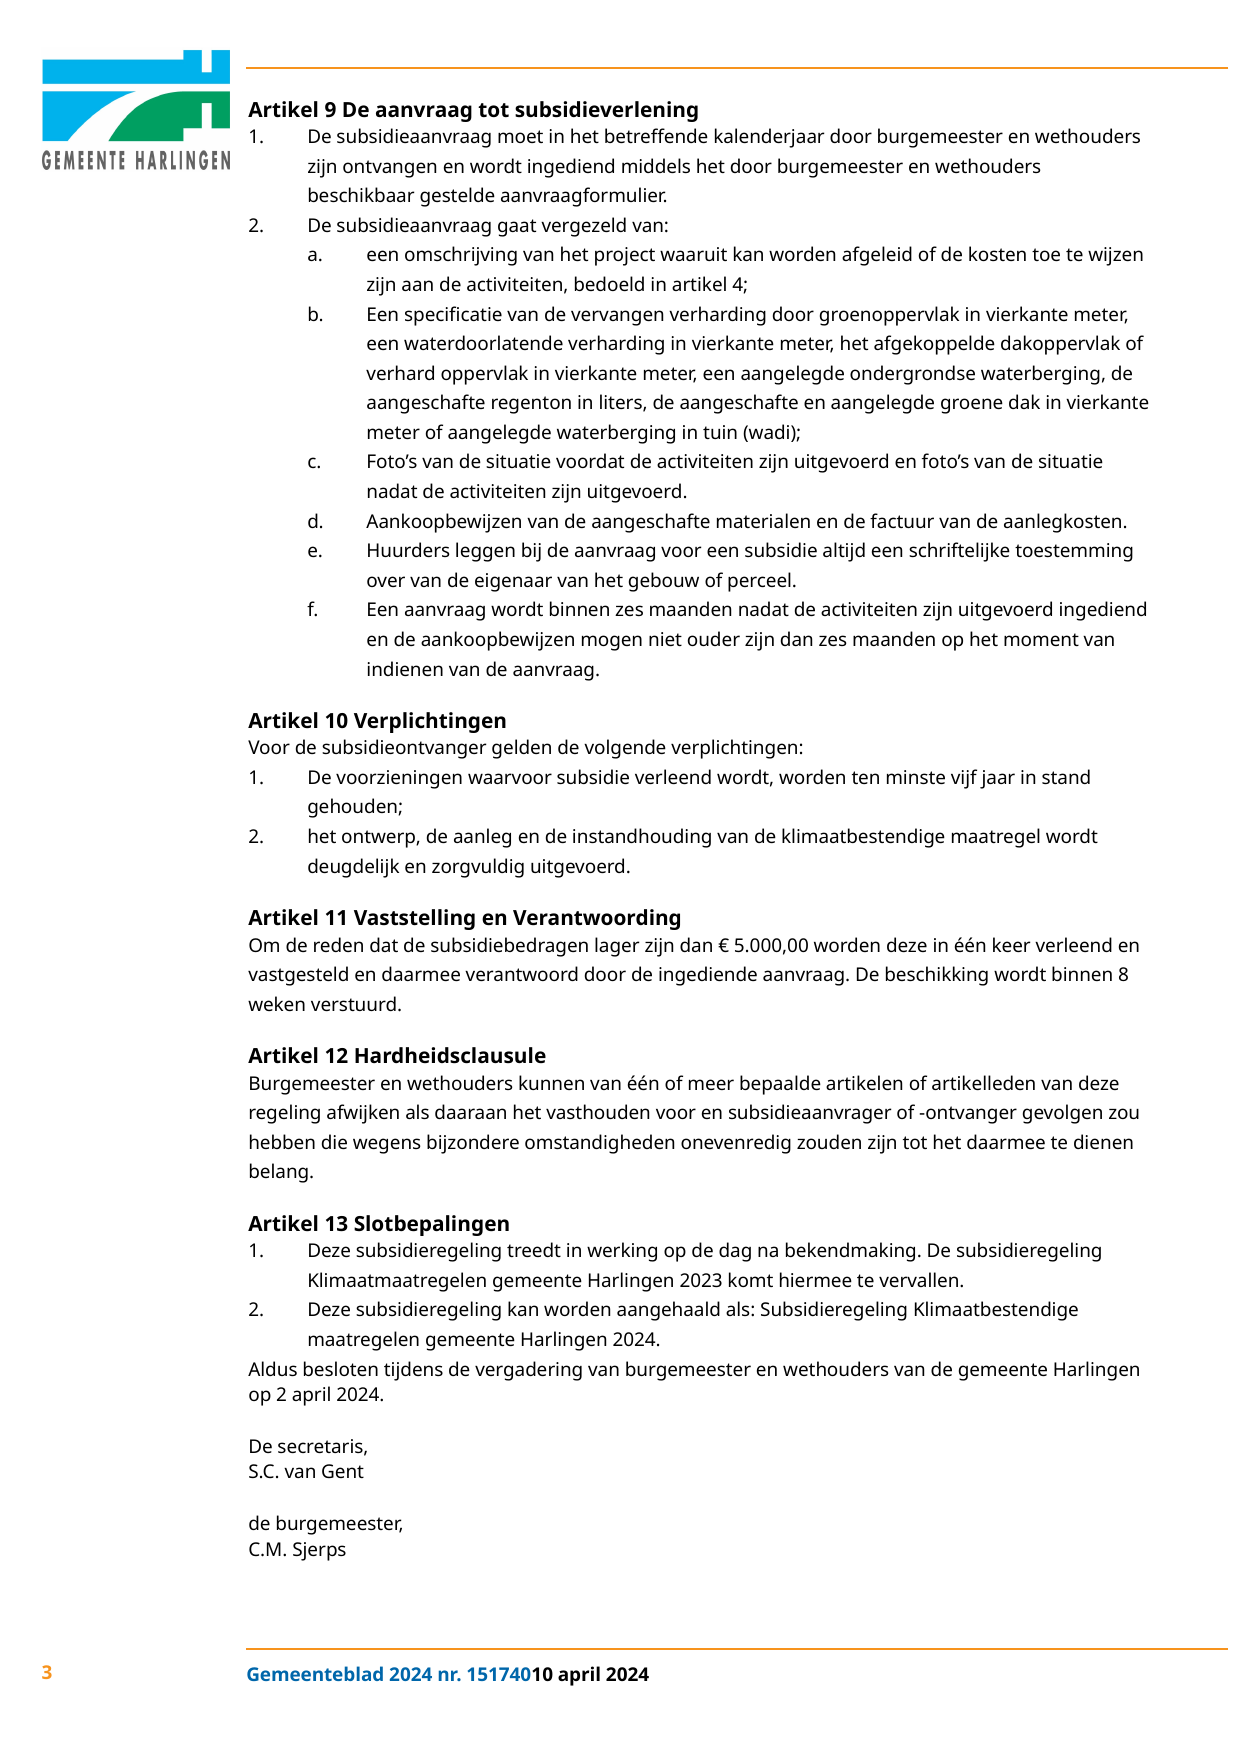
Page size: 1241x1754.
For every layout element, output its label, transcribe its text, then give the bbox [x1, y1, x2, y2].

list Deze subsidieregeling treedt in werking op de dag na bekendmaking. De subsidieregeling Klimaatmaatregelen gemeente Harlingen 2023 komt hiermee te vervallen. [248, 1237, 1152, 1293]
list Deze subsidieregeling kan worden aangehaald als: Subsidieregeling Klimaatbestendige maatregelen gemeente Harlingen 2024. [248, 1297, 1152, 1352]
list het ontwerp, de aanleg en de instandhouding van de klimaatbestendige maatregel wordt deugdelijk en zorgvuldig uitgevoerd. [248, 823, 1152, 879]
text C.M. Sjerps [248, 1536, 1152, 1562]
list Een aanvraag wordt binnen zes maanden nadat de activiteiten zijn uitgevoerd ingediend en de aankoopbewijzen mogen niet ouder zijn dan zes maanden op het moment van indienen van de aanvraag. [307, 597, 1152, 681]
list Huurders leggen bij de aanvraag voor een subsidie altijd een schriftelijke toestemming over van de eigenaar van het gebouw of perceel. [307, 537, 1152, 593]
text Voor de subsidieontvanger gelden de volgende verplichtingen: [248, 734, 1152, 760]
text Burgemeester en wethouders kunnen van één of meer bepaalde artikelen of artikelleden van deze regeling afwijken als daaraan het vasthouden voor en subsidieaanvrager of -ontvanger gevolgen zou hebben die wegens bijzondere omstandigheden onevenredig zouden zijn tot het daarmee te dienen belang. [248, 1070, 1152, 1184]
list Foto’s van de situatie voordat de activiteiten zijn uitgevoerd en foto’s van de situatie nadat de activiteiten zijn uitgevoerd. [307, 449, 1152, 504]
list Aankoopbewijzen van de aangeschafte materialen en de factuur van de aanlegkosten. [307, 508, 1152, 533]
text Artikel 12 Hardheidsclausule [248, 1041, 1152, 1070]
list De subsidieaanvraag gaat vergezeld van: [248, 212, 1152, 238]
text op 2 april 2024. [248, 1381, 1152, 1407]
text Artikel 11 Vaststelling en Verantwoording [248, 903, 1152, 932]
text de burgemeester, [248, 1510, 1152, 1536]
list Een specificatie van de vervangen verharding door groenoppervlak in vierkante meter, een waterdoorlatende verharding in vierkante meter, het afgekoppelde dakoppervlak of verhard oppervlak in vierkante meter, een aangelegde ondergrondse waterberging, de aangeschafte regenton in liters, de aangeschafte en aangelegde groene dak in vierkante meter of aangelegde waterberging in tuin (wadi); [307, 301, 1152, 445]
list een omschrijving van het project waaruit kan worden afgeleid of de kosten toe te wijzen zijn aan de activiteiten, bedoeld in artikel 4; [307, 242, 1152, 297]
text S.C. van Gent [248, 1459, 1152, 1484]
list De voorzieningen waarvoor subsidie verleend wordt, worden ten minste vijf jaar in stand gehouden; [248, 764, 1152, 819]
text Om de reden dat de subsidiebedragen lager zijn dan € 5.000,00 worden deze in één keer verleend en vastgesteld en daarmee verantwoord door de ingediende aanvraag. De beschikking wordt binnen 8 weken verstuurd. [248, 932, 1152, 1017]
text De secretaris, [248, 1433, 1152, 1459]
text Artikel 13 Slotbepalingen [248, 1209, 1152, 1237]
text Artikel 10 Verplichtingen [248, 706, 1152, 734]
list De subsidieaanvraag moet in het betreffende kalenderjaar door burgemeester en wethouders zijn ontvangen en wordt ingediend middels het door burgemeester en wethouders beschikbaar gestelde aanvraagformulier. [248, 123, 1152, 208]
text Artikel 9 De aanvraag tot subsidieverlening [248, 95, 1152, 123]
picture [41, 47, 231, 172]
text Aldus besloten tijdens de vergadering van burgemeester en wethouders van de gemeente Harlingen [248, 1356, 1152, 1381]
